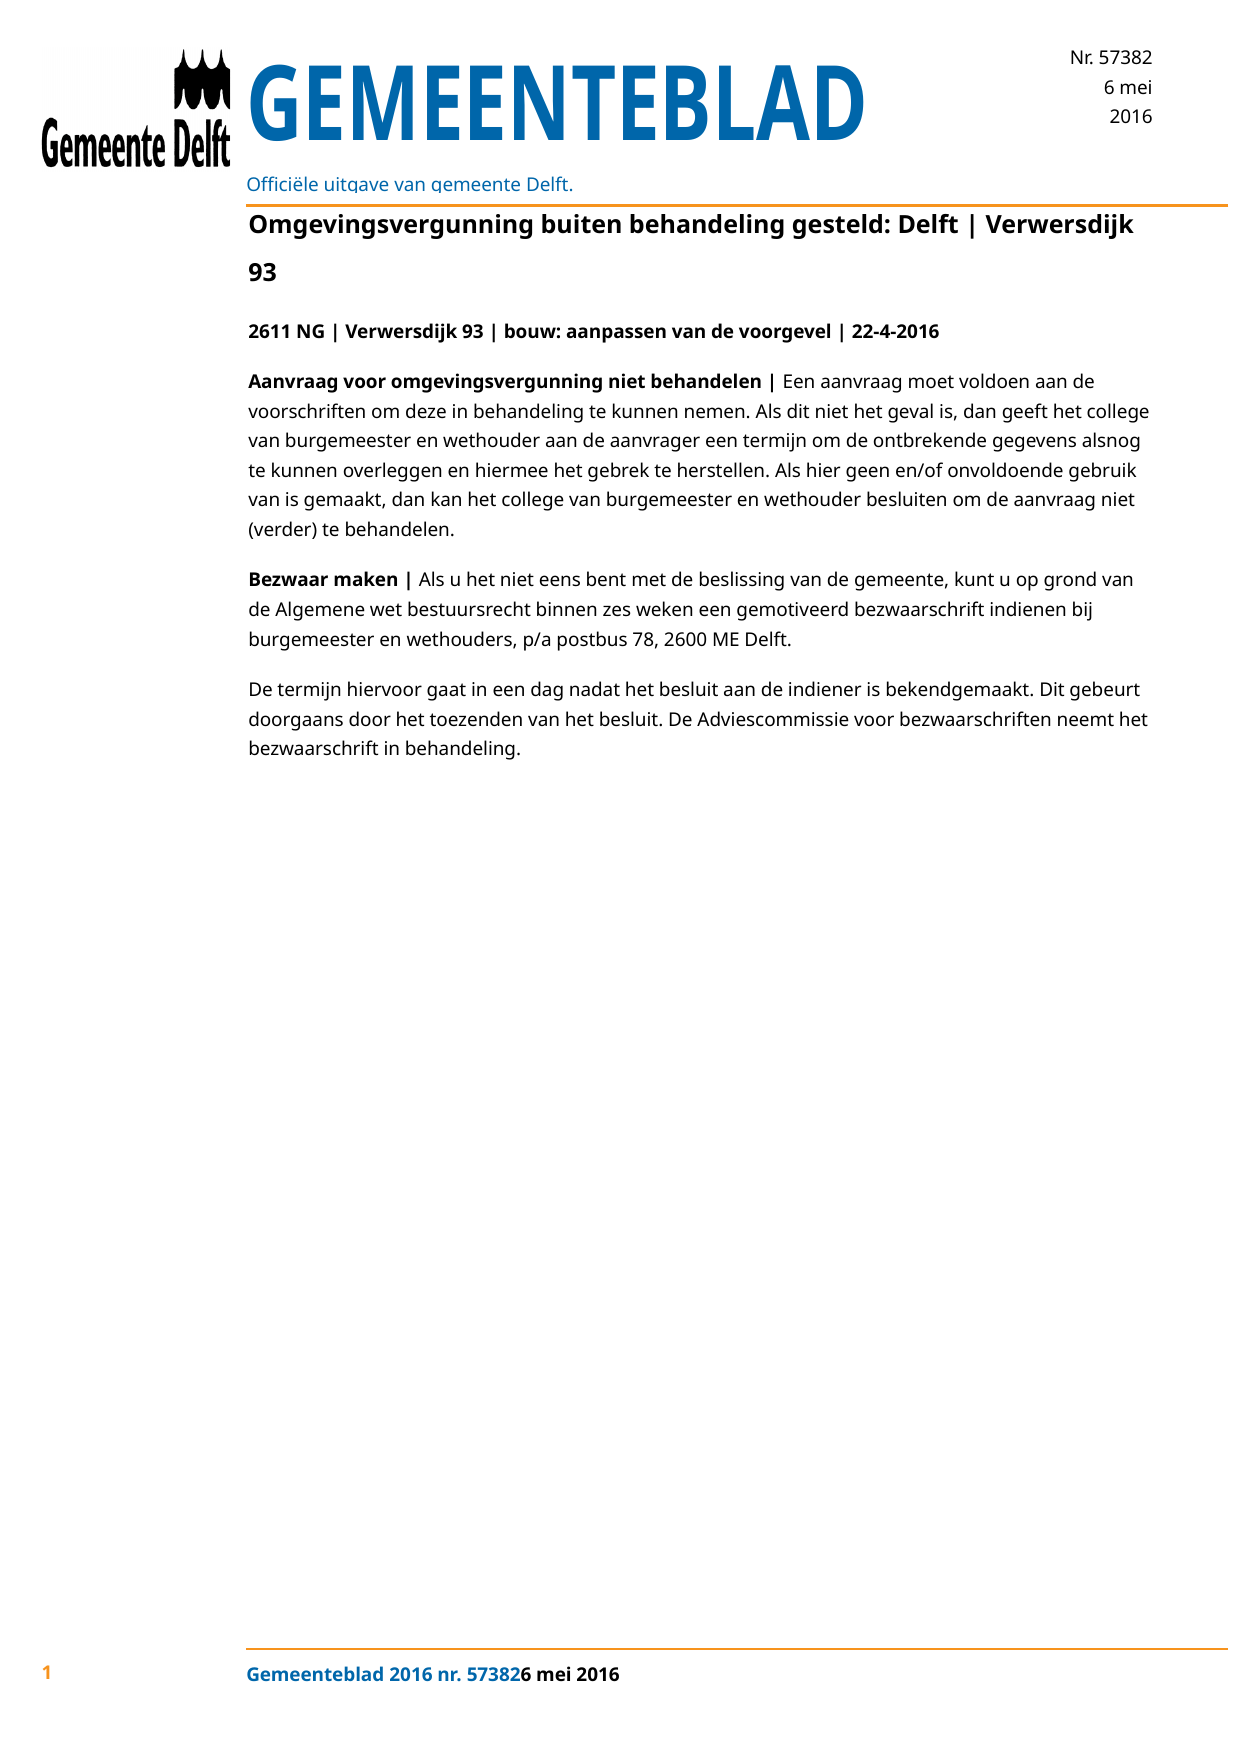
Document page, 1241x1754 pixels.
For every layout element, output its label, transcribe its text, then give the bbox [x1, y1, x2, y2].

picture [41, 47, 231, 172]
text Aanvraag voor omgevingsvergunning niet behandelen | Een aanvraag moet voldoen aan de voorschriften om deze in behandeling te kunnen nemen. Als dit niet het geval is, dan geeft het college van burgemeester en wethouder aan de aanvrager een termijn om de ontbrekende gegevens alsnog te kunnen overleggen en hiermee het gebrek te herstellen. Als hier geen en/of onvoldoende gebruik van is gemaakt, dan kan het college van burgemeester en wethouder besluiten om de aanvraag niet (verder) te behandelen. [248, 368, 1152, 542]
text Bezwaar maken | Als u het niet eens bent met de beslissing van de gemeente, kunt u op grond van de Algemene wet bestuursrecht binnen zes weken een gemotiveerd bezwaarschrift indienen bij burgemeester en wethouders, p/a postbus 78, 2600 ME Delft. [248, 567, 1152, 652]
text 2611 NG | Verwersdijk 93 | bouw: aanpassen van de voorgevel | 22-4-2016 [248, 318, 1152, 344]
text De termijn hiervoor gaat in een dag nadat het besluit aan de indiener is bekendgemaakt. Dit gebeurt doorgaans door het toezenden van het besluit. De Adviescommissie voor bezwaarschriften neemt het bezwaarschrift in behandeling. [248, 676, 1152, 761]
text Omgevingsvergunning buiten behandeling gesteld: Delft | Verwersdijk 93 [248, 207, 1152, 288]
